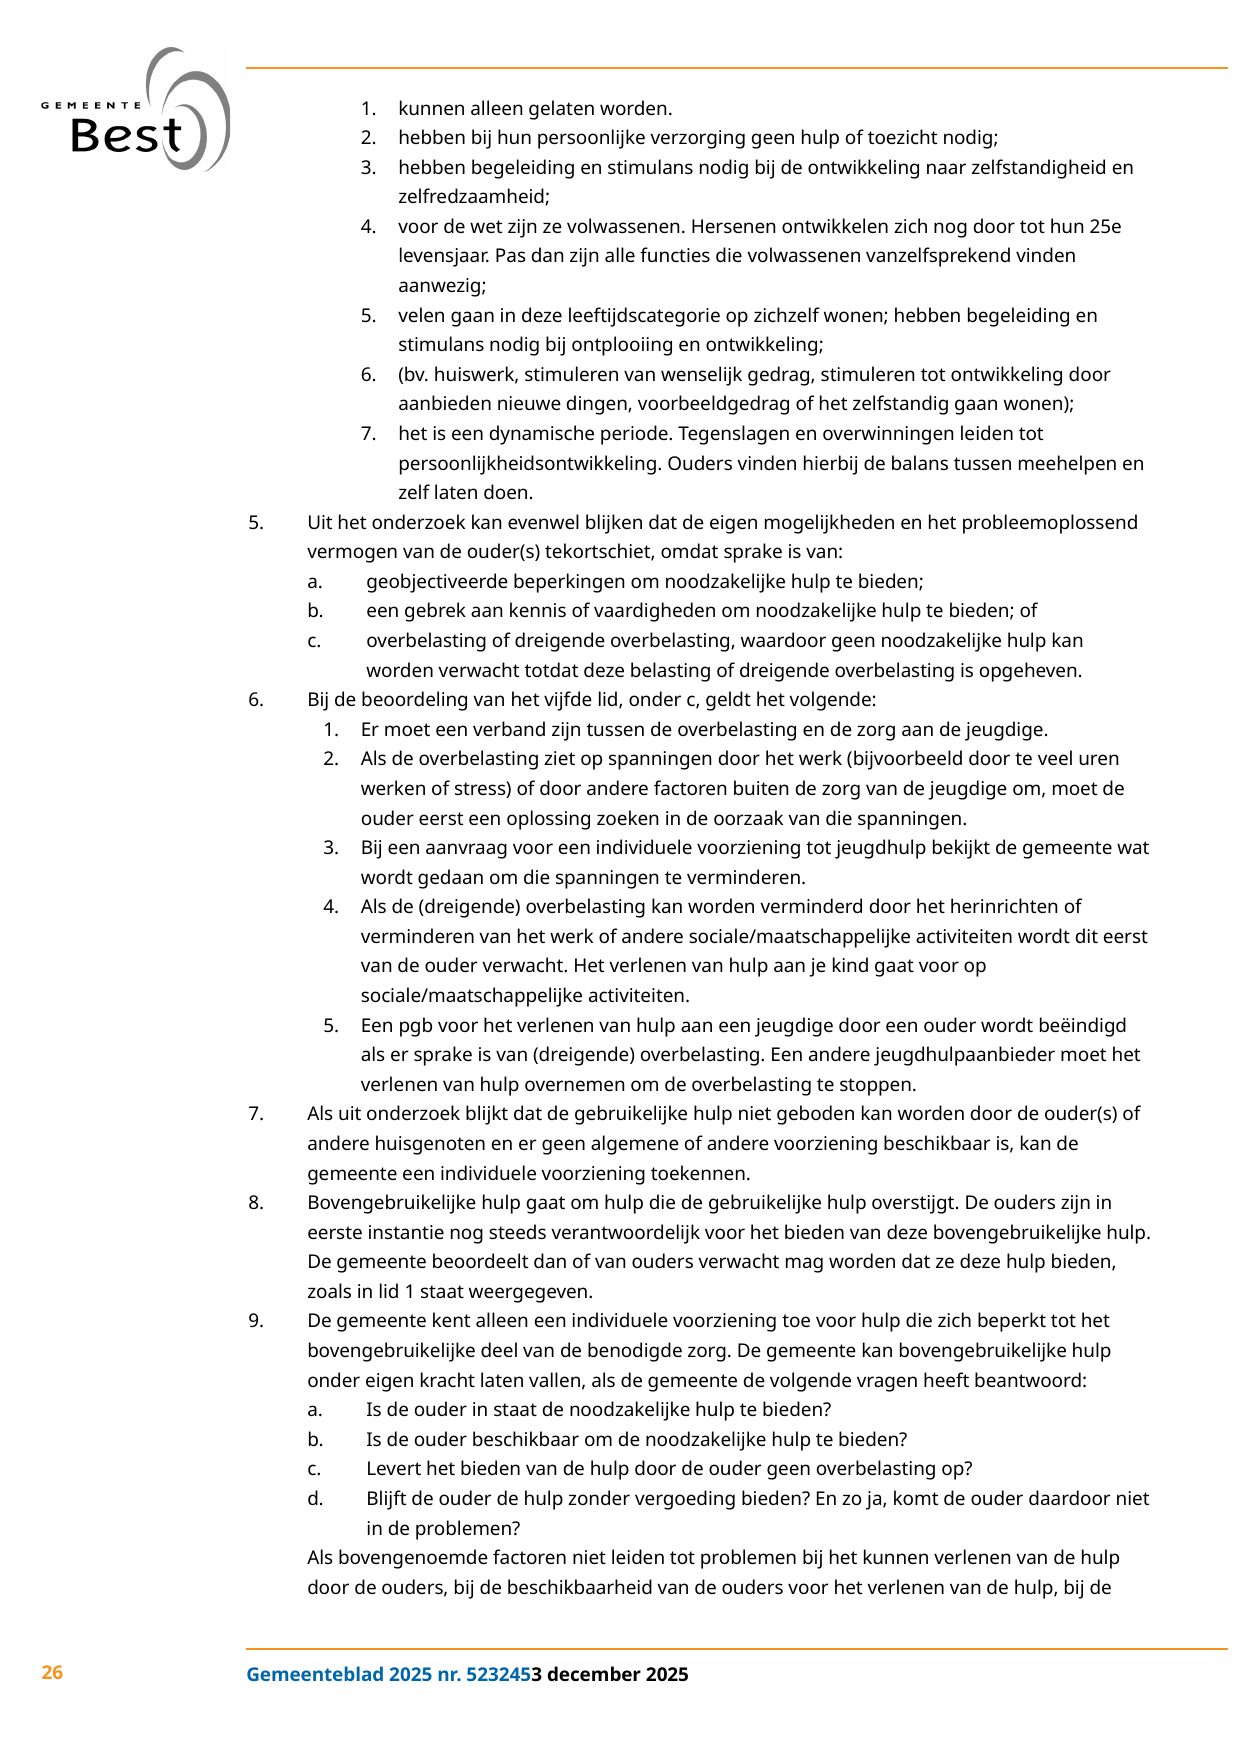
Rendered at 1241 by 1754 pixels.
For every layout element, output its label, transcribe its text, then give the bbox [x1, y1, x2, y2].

list voor de wet zijn ze volwassenen. Hersenen ontwikkelen zich nog door tot hun 25e levensjaar. Pas dan zijn alle functies die volwassenen vanzelfsprekend vinden aanwezig; [361, 213, 1152, 298]
list hebben bij hun persoonlijke verzorging geen hulp of toezicht nodig; [361, 124, 1152, 150]
list Een pgb voor het verlenen van hulp aan een jeugdige door een ouder wordt beëindigd als er sprake is van (dreigende) overbelasting. Een andere jeugdhulpaanbieder moet het verlenen van hulp overnemen om de overbelasting te stoppen. [323, 1012, 1152, 1097]
list geobjectiveerde beperkingen om noodzakelijke hulp te bieden; [307, 568, 1152, 594]
list Als uit onderzoek blijkt dat de gebruikelijke hulp niet geboden kan worden door de ouder(s) of andere huisgenoten en er geen algemene of andere voorziening beschikbaar is, kan de gemeente een individuele voorziening toekennen. [248, 1101, 1152, 1186]
list Als de overbelasting ziet op spanningen door het werk (bijvoorbeeld door te veel uren werken of stress) of door andere factoren buiten de zorg van de jeugdige om, moet de ouder eerst een oplossing zoeken in de oorzaak van die spanningen. [323, 746, 1152, 831]
list Bovengebruikelijke hulp gaat om hulp die de gebruikelijke hulp overstijgt. De ouders zijn in eerste instantie nog steeds verantwoordelijk voor het bieden van deze bovengebruikelijke hulp. De gemeente beoordeelt dan of van ouders verwacht mag worden dat ze deze hulp bieden, zoals in lid 1 staat weergegeven. [248, 1189, 1152, 1304]
list Is de ouder in staat de noodzakelijke hulp te bieden? [307, 1396, 1152, 1422]
list Als de (dreigende) overbelasting kan worden verminderd door het herinrichten of verminderen van het werk of andere sociale/maatschappelijke activiteiten wordt dit eerst van de ouder verwacht. Het verlenen van hulp aan je kind gaat voor op sociale/maatschappelijke activiteiten. [323, 893, 1152, 1008]
list velen gaan in deze leeftijdscategorie op zichzelf wonen; hebben begeleiding en stimulans nodig bij ontplooiing en ontwikkeling; [361, 302, 1152, 357]
picture [41, 47, 231, 172]
list kunnen alleen gelaten worden. [361, 95, 1152, 121]
list Is de ouder beschikbaar om de noodzakelijke hulp te bieden? [307, 1426, 1152, 1452]
list Uit het onderzoek kan evenwel blijken dat de eigen mogelijkheden en het probleemoplossend vermogen van de ouder(s) tekortschiet, omdat sprake is van: [248, 509, 1152, 564]
list het is een dynamische periode. Tegenslagen en overwinningen leiden tot persoonlijkheidsontwikkeling. Ouders vinden hierbij de balans tussen meehelpen en zelf laten doen. [361, 420, 1152, 505]
list Levert het bieden van de hulp door de ouder geen overbelasting op? [307, 1456, 1152, 1481]
list De gemeente kent alleen een individuele voorziening toe voor hulp die zich beperkt tot het bovengebruikelijke deel van de benodigde zorg. De gemeente kan bovengebruikelijke hulp onder eigen kracht laten vallen, als de gemeente de volgende vragen heeft beantwoord: [248, 1308, 1152, 1393]
list (bv. huiswerk, stimuleren van wenselijk gedrag, stimuleren tot ontwikkeling door aanbieden nieuwe dingen, voorbeeldgedrag of het zelfstandig gaan wonen); [361, 361, 1152, 416]
list overbelasting of dreigende overbelasting, waardoor geen noodzakelijke hulp kan worden verwacht totdat deze belasting of dreigende overbelasting is opgeheven. [307, 627, 1152, 683]
list Als bovengenoemde factoren niet leiden tot problemen bij het kunnen verlenen van de hulp door de ouders, bij de beschikbaarheid van de ouders voor het verlenen van de hulp, bij de [248, 1544, 1152, 1600]
list Bij de beoordeling van het vijfde lid, onder c, geldt het volgende: [248, 686, 1152, 712]
list Blijft de ouder de hulp zonder vergoeding bieden? En zo ja, komt de ouder daardoor niet in de problemen? [307, 1485, 1152, 1541]
list hebben begeleiding en stimulans nodig bij de ontwikkeling naar zelfstandigheid en zelfredzaamheid; [361, 154, 1152, 209]
list Bij een aanvraag voor een individuele voorziening tot jeugdhulp bekijkt de gemeente wat wordt gedaan om die spanningen te verminderen. [323, 834, 1152, 890]
list een gebrek aan kennis of vaardigheden om noodzakelijke hulp te bieden; of [307, 598, 1152, 623]
list Er moet een verband zijn tussen de overbelasting en de zorg aan de jeugdige. [323, 716, 1152, 742]
